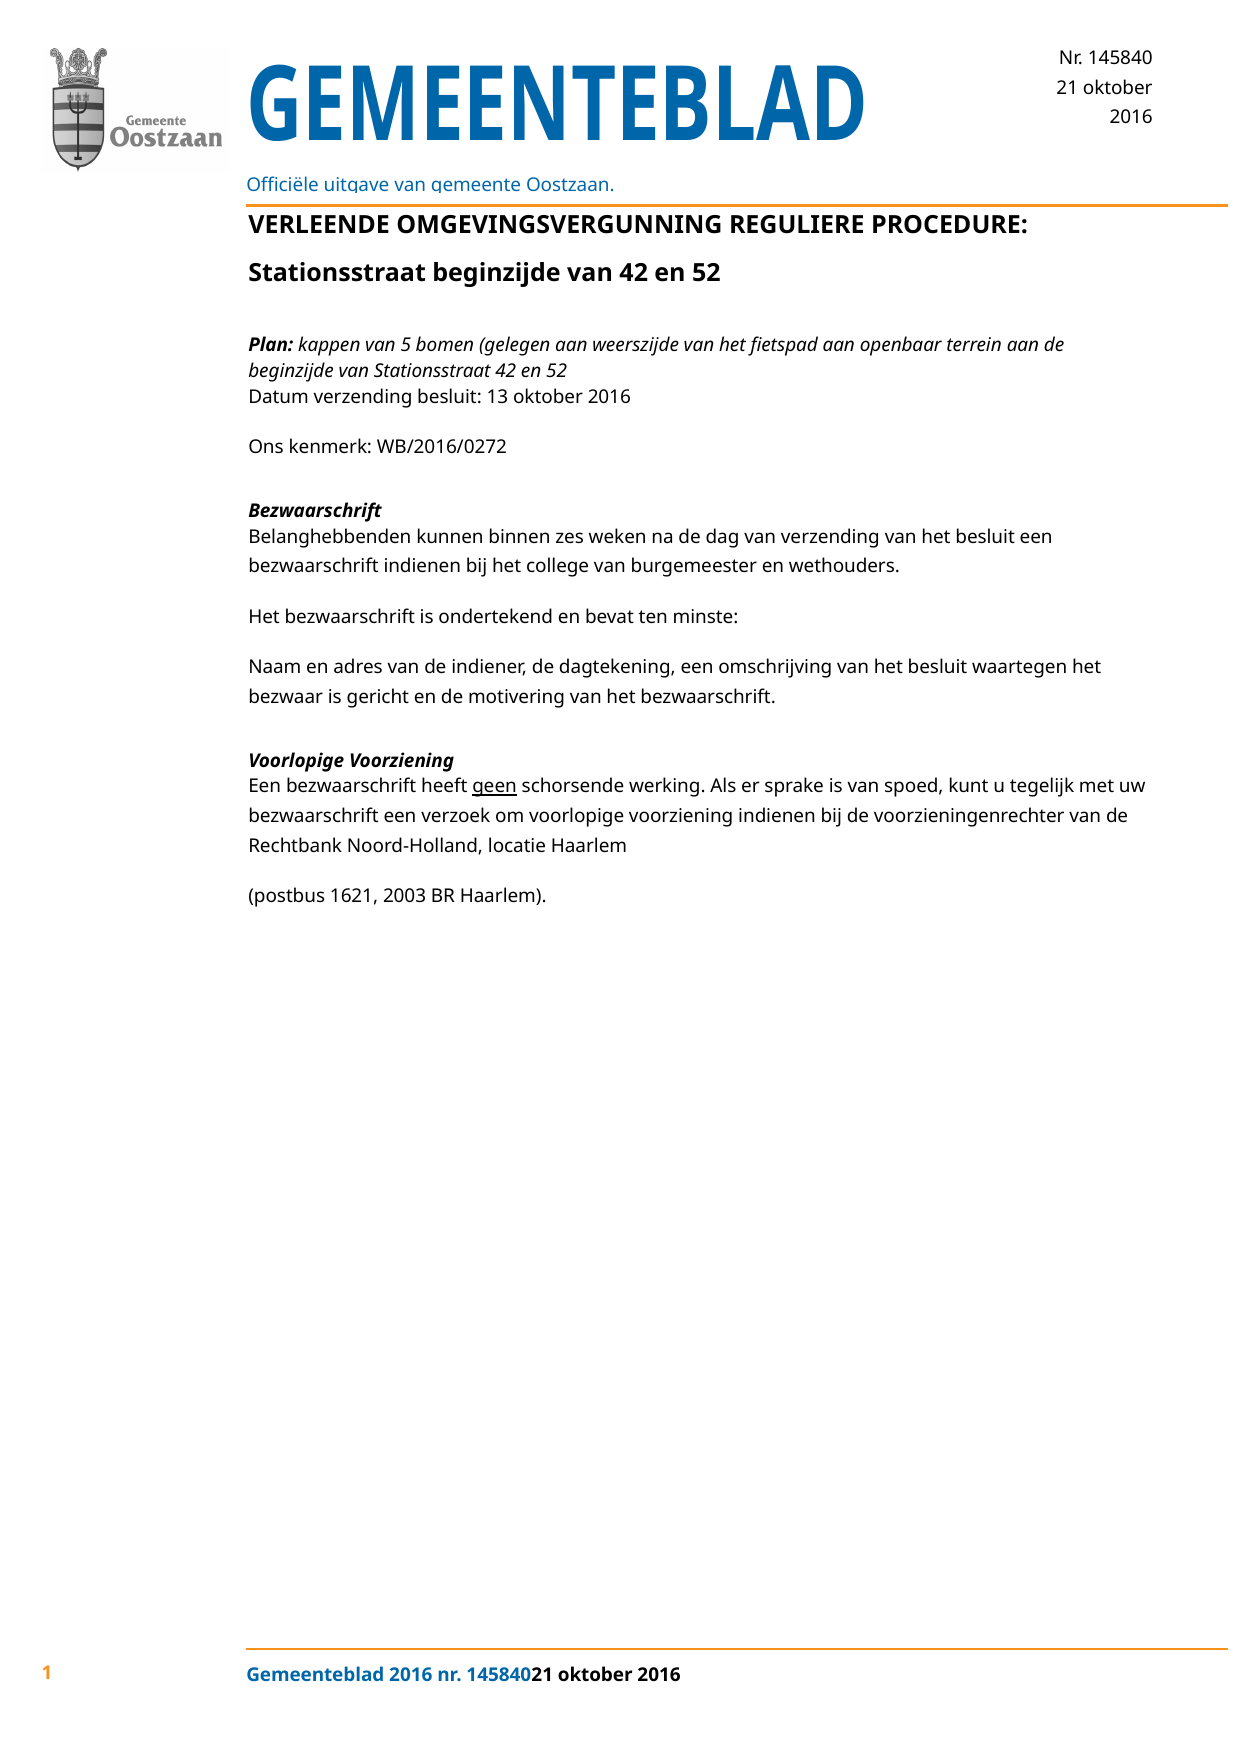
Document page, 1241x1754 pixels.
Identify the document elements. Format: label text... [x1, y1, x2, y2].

text Plan: kappen van 5 bomen (gelegen aan weerszijde van het fietspad aan openbaar terrein aan de beginzijde van Stationsstraat 42 en 52 [248, 331, 1152, 383]
text VERLEENDE OMGEVINGSVERGUNNING REGULIERE PROCEDURE: Stationsstraat beginzijde van 42 en 52 [248, 207, 1152, 288]
text Datum verzending besluit: 13 oktober 2016 [248, 383, 1152, 409]
text Belanghebbenden kunnen binnen zes weken na de dag van verzending van het besluit een bezwaarschrift indienen bij het college van burgemeester en wethouders. [248, 523, 1152, 578]
text Het bezwaarschrift is ondertekend en bevat ten minste: [248, 603, 1152, 629]
text Voorlopige Voorziening [248, 747, 1152, 773]
text Bezwaarschrift [248, 497, 1152, 523]
picture [41, 47, 231, 172]
text (postbus 1621, 2003 BR Haarlem). [248, 882, 1152, 908]
text Een bezwaarschrift heeft geen schorsende werking. Als er sprake is van spoed, kunt u tegelijk met uw bezwaarschrift een verzoek om voorlopige voorziening indienen bij de voorzieningenrechter van de Rechtbank Noord-Holland, locatie Haarlem [248, 773, 1152, 858]
text Ons kenmerk: WB/2016/0272 [248, 433, 1152, 459]
text Naam en adres van de indiener, de dagtekening, een omschrijving van het besluit waartegen het bezwaar is gericht en de motivering van het bezwaarschrift. [248, 653, 1152, 709]
